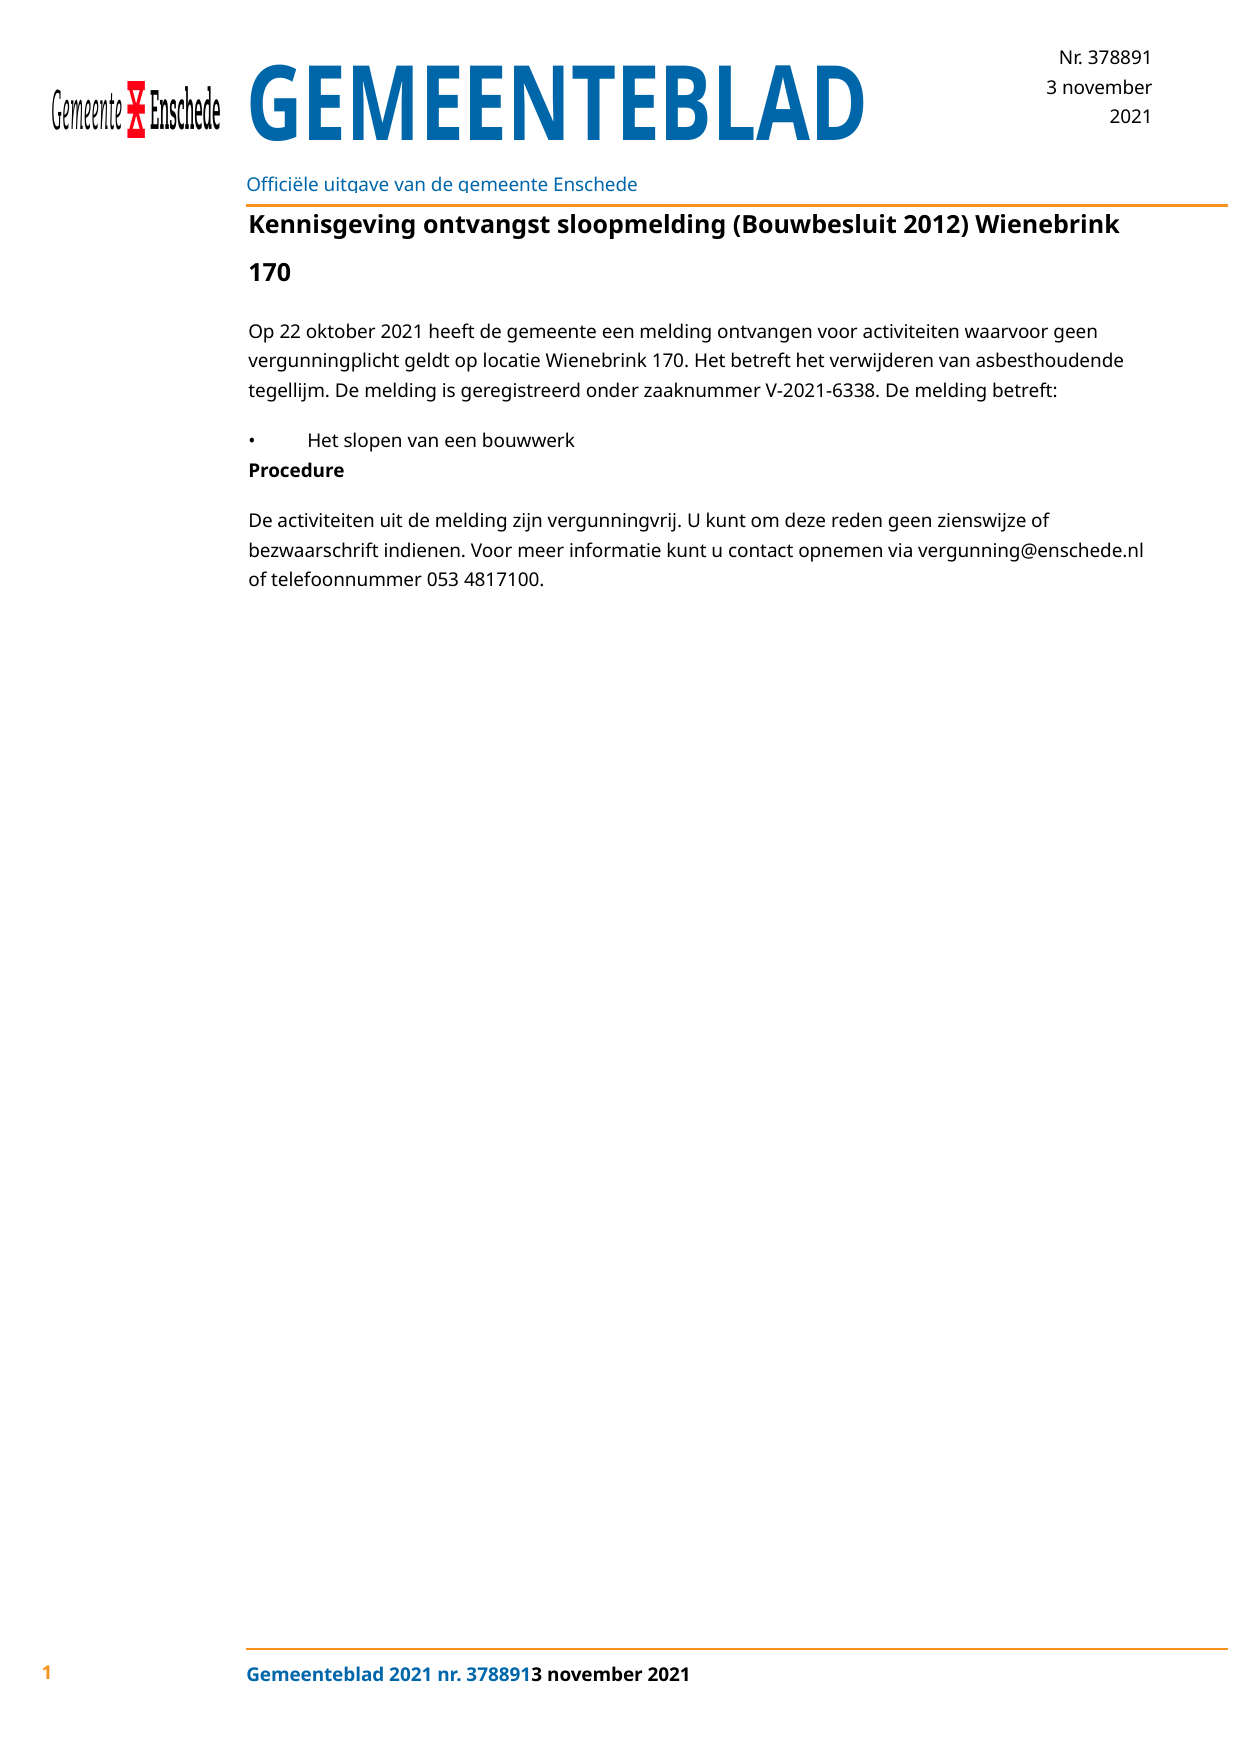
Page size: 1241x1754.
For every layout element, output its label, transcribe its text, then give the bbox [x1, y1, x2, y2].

text Op 22 oktober 2021 heeft de gemeente een melding ontvangen voor activiteiten waarvoor geen vergunningplicht geldt op locatie Wienebrink 170. Het betreft het verwijderen van asbesthoudende tegellijm. De melding is geregistreerd onder zaaknummer V-2021-6338. De melding betreft: [248, 318, 1152, 403]
text De activiteiten uit de melding zijn vergunningvrij. U kunt om deze reden geen zienswijze of bezwaarschrift indienen. Voor meer informatie kunt u contact opnemen via vergunning@enschede.nl of telefoonnummer 053 4817100. [248, 507, 1152, 592]
list Het slopen van een bouwwerk [248, 427, 1152, 453]
text Kennisgeving ontvangst sloopmelding (Bouwbesluit 2012) Wienebrink 170 [248, 207, 1152, 288]
picture [41, 47, 231, 172]
text Procedure [248, 457, 1152, 483]
